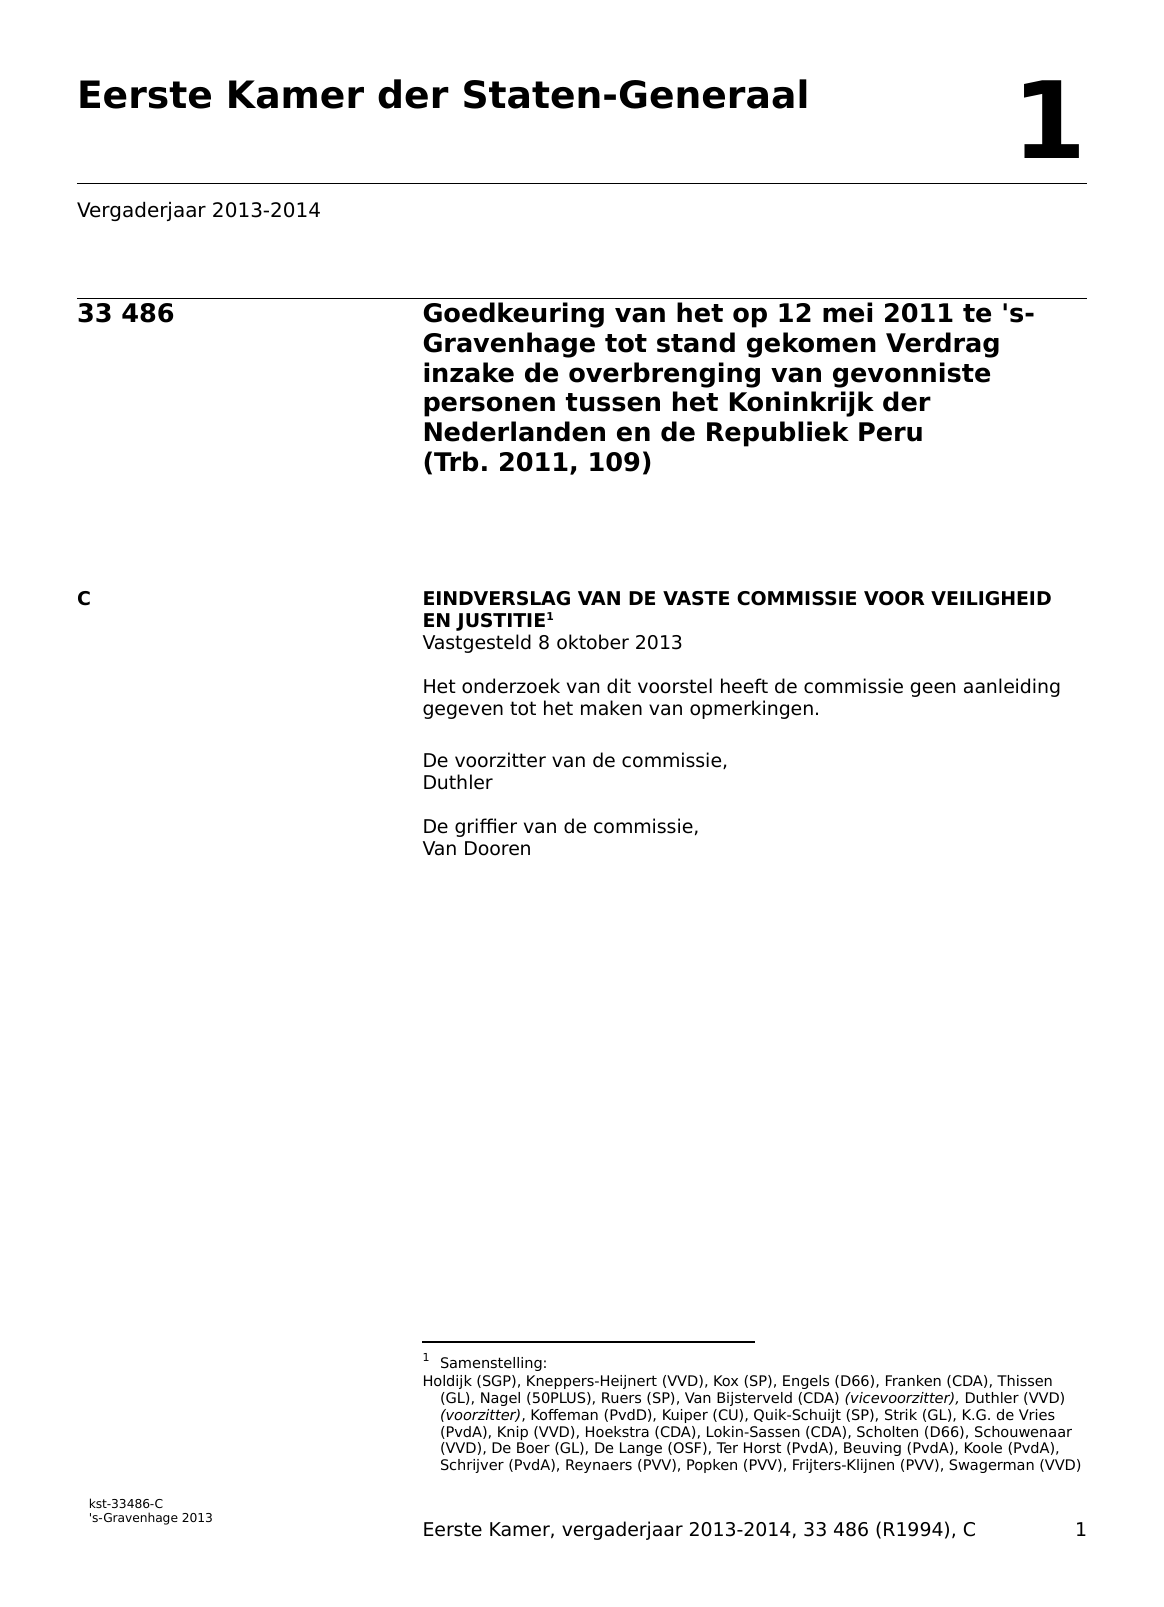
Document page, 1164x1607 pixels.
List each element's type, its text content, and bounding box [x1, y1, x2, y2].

table_header 1 [886, 59, 1087, 183]
text De griffier van de commissie, Van Dooren [422, 816, 1087, 860]
text De voorzitter van de commissie, Duthler [422, 750, 1087, 794]
subtitle 33 486 Goedkeuring van het op 12 mei 2011 te 's-Gravenhage tot stand gekomen Verdrag inzake de overbrenging van gevonniste personen tussen het Koninkrijk der Nederlanden en de Republiek Peru (Trb. 2011, 109) [77, 299, 1087, 477]
table_header Eerste Kamer der Staten-Generaal [77, 59, 886, 183]
text 's-Gravenhage 2013 [88, 1511, 323, 1525]
text Vastgesteld 8 oktober 2013 [422, 632, 1087, 654]
table_cell Vergaderjaar 2013-2014 [77, 184, 1087, 298]
text kst-33486-C [88, 1497, 323, 1511]
subtitle C EINDVERSLAG VAN DE VASTE COMMISSIE VOOR VEILIGHEID EN JUSTITIE [77, 588, 1087, 632]
text Samenstelling: [422, 1351, 1087, 1373]
text Het onderzoek van dit voorstel heeft de commissie geen aanleiding gegeven tot het maken van opmerkingen. [422, 676, 1087, 720]
text Holdijk (SGP), Kneppers-Heijnert (VVD), Kox (SP), Engels (D66), Franken (CDA), Thissen (GL), Nagel (50PLUS), Ruers (SP), Van Bijsterveld (CDA) (vicevoorzitter), Duthler (VVD) (voorzitter), Koffeman (PvdD), Kuiper (CU), Quik-Schuijt (SP), Strik (GL), K.G. de Vries (PvdA), Knip (VVD), Hoekstra (CDA), Lokin-Sassen (CDA), Scholten (D66), Schouwenaar (VVD), De Boer (GL), De Lange (OSF), Ter Horst (PvdA), Beuving (PvdA), Koole (PvdA), Schrijver (PvdA), Reynaers (PVV), Popken (PVV), Frijters-Klijnen (PVV), Swagerman (VVD) [422, 1373, 1087, 1474]
